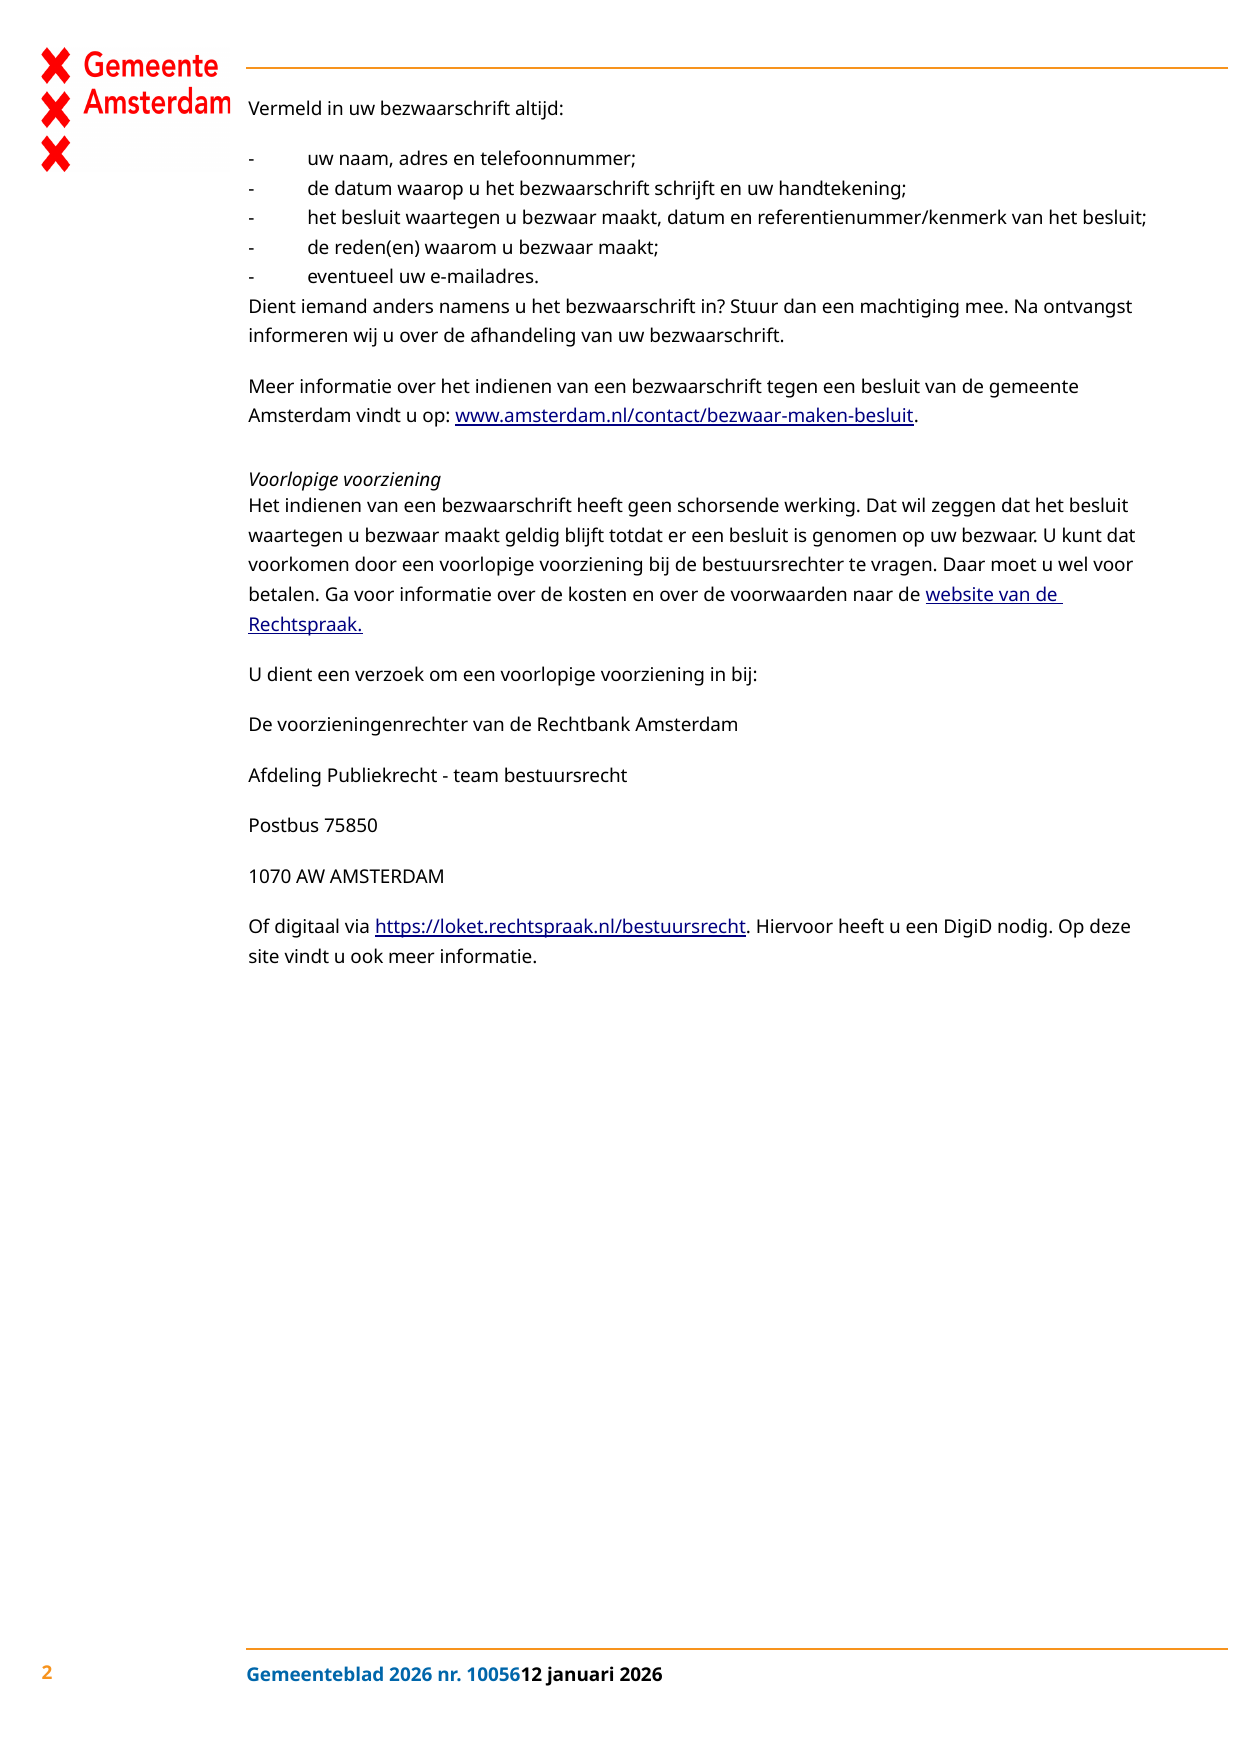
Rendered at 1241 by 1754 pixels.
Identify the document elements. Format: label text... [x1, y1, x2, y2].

text Vermeld in uw bezwaarschrift altijd: [248, 95, 1152, 121]
text Postbus 75850 [248, 812, 1152, 838]
picture [41, 47, 231, 172]
text Voorlopige voorziening [248, 467, 1152, 492]
text 1070 AW AMSTERDAM [248, 863, 1152, 888]
text Afdeling Publiekrecht - team bestuursrecht [248, 762, 1152, 788]
list eventueel uw e-mailadres. [248, 263, 1152, 289]
text Meer informatie over het indienen van een bezwaarschrift tegen een besluit van de gemeente Amsterdam vindt u op: www.amsterdam.nl/contact/bezwaar-maken-besluit. [248, 373, 1152, 428]
text De voorzieningenrechter van de Rechtbank Amsterdam [248, 712, 1152, 737]
text U dient een verzoek om een voorlopige voorziening in bij: [248, 661, 1152, 687]
text Het indienen van een bezwaarschrift heeft geen schorsende werking. Dat wil zeggen dat het besluit waartegen u bezwaar maakt geldig blijft totdat er een besluit is genomen op uw bezwaar. U kunt dat voorkomen door een voorlopige voorziening bij de bestuursrechter te vragen. Daar moet u wel voor betalen. Ga voor informatie over de kosten en over de voorwaarden naar de website van de Rechtspraak. [248, 492, 1152, 636]
list het besluit waartegen u bezwaar maakt, datum en referentienummer/kenmerk van het besluit; [248, 204, 1152, 230]
text Of digitaal via https://loket.rechtspraak.nl/bestuursrecht. Hiervoor heeft u een DigiD nodig. Op deze site vindt u ook meer informatie. [248, 913, 1152, 968]
list uw naam, adres en telefoonnummer; [248, 145, 1152, 171]
list de reden(en) waarom u bezwaar maakt; [248, 234, 1152, 260]
list de datum waarop u het bezwaarschrift schrijft en uw handtekening; [248, 175, 1152, 201]
text Dient iemand anders namens u het bezwaarschrift in? Stuur dan een machtiging mee. Na ontvangst informeren wij u over de afhandeling van uw bezwaarschrift. [248, 293, 1152, 348]
